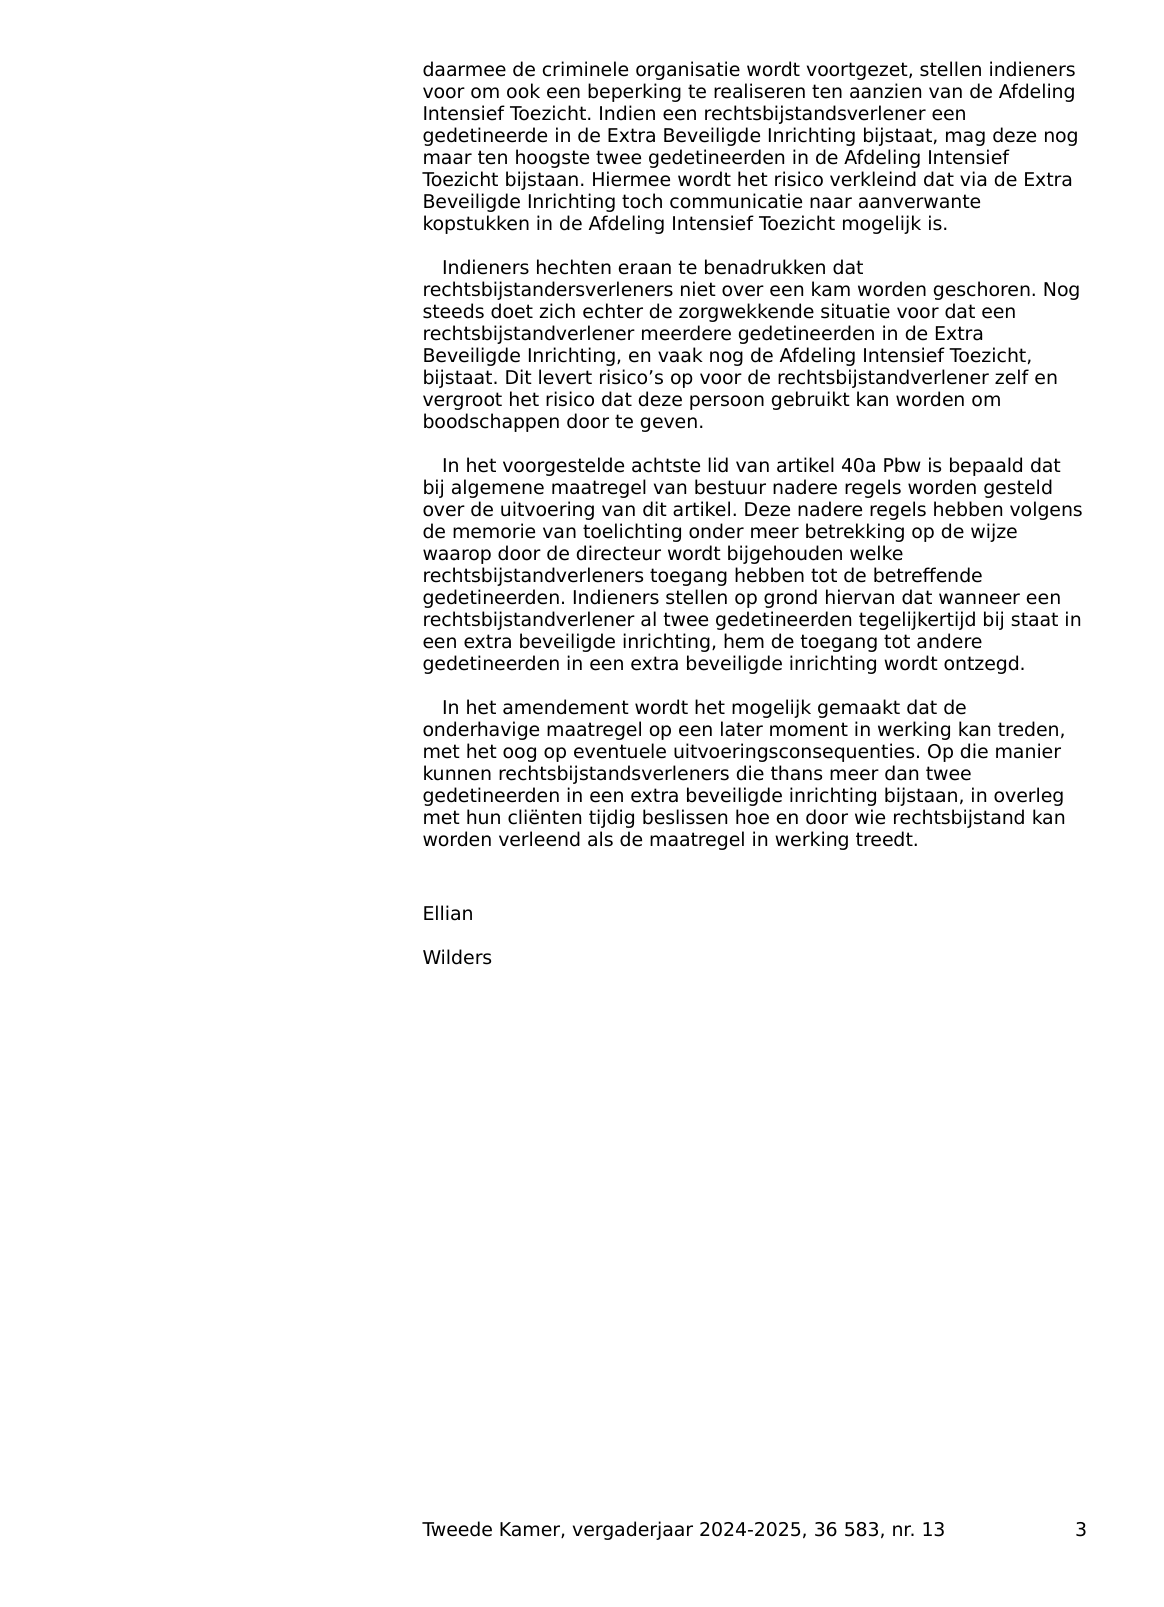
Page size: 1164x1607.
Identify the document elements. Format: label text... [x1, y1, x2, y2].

text Indieners hechten eraan te benadrukken dat rechtsbijstandersverleners niet over een kam worden geschoren. Nog steeds doet zich echter de zorgwekkende situatie voor dat een rechtsbijstandverlener meerdere gedetineerden in de Extra Beveiligde Inrichting, en vaak nog de Afdeling Intensief Toezicht, bijstaat. Dit levert risico’s op voor de rechtsbijstandverlener zelf en vergroot het risico dat deze persoon gebruikt kan worden om boodschappen door te geven. [422, 257, 1087, 433]
text Ellian Wilders [422, 881, 1087, 969]
text daarmee de criminele organisatie wordt voortgezet, stellen indieners voor om ook een beperking te realiseren ten aanzien van de Afdeling Intensief Toezicht. Indien een rechtsbijstandsverlener een gedetineerde in de Extra Beveiligde Inrichting bijstaat, mag deze nog maar ten hoogste twee gedetineerden in de Afdeling Intensief Toezicht bijstaan. Hiermee wordt het risico verkleind dat via de Extra Beveiligde Inrichting toch communicatie naar aanverwante kopstukken in de Afdeling Intensief Toezicht mogelijk is. [422, 59, 1087, 235]
text In het amendement wordt het mogelijk gemaakt dat de onderhavige maatregel op een later moment in werking kan treden, met het oog op eventuele uitvoeringsconsequenties. Op die manier kunnen rechtsbijstandsverleners die thans meer dan twee gedetineerden in een extra beveiligde inrichting bijstaan, in overleg met hun cliënten tijdig beslissen hoe en door wie rechtsbijstand kan worden verleend als de maatregel in werking treedt. [422, 697, 1087, 851]
text In het voorgestelde achtste lid van artikel 40a Pbw is bepaald dat bij algemene maatregel van bestuur nadere regels worden gesteld over de uitvoering van dit artikel. Deze nadere regels hebben volgens de memorie van toelichting onder meer betrekking op de wijze waarop door de directeur wordt bijgehouden welke rechtsbijstandverleners toegang hebben tot de betreffende gedetineerden. Indieners stellen op grond hiervan dat wanneer een rechtsbijstandverlener al twee gedetineerden tegelijkertijd bij staat in een extra beveiligde inrichting, hem de toegang tot andere gedetineerden in een extra beveiligde inrichting wordt ontzegd. [422, 455, 1087, 675]
